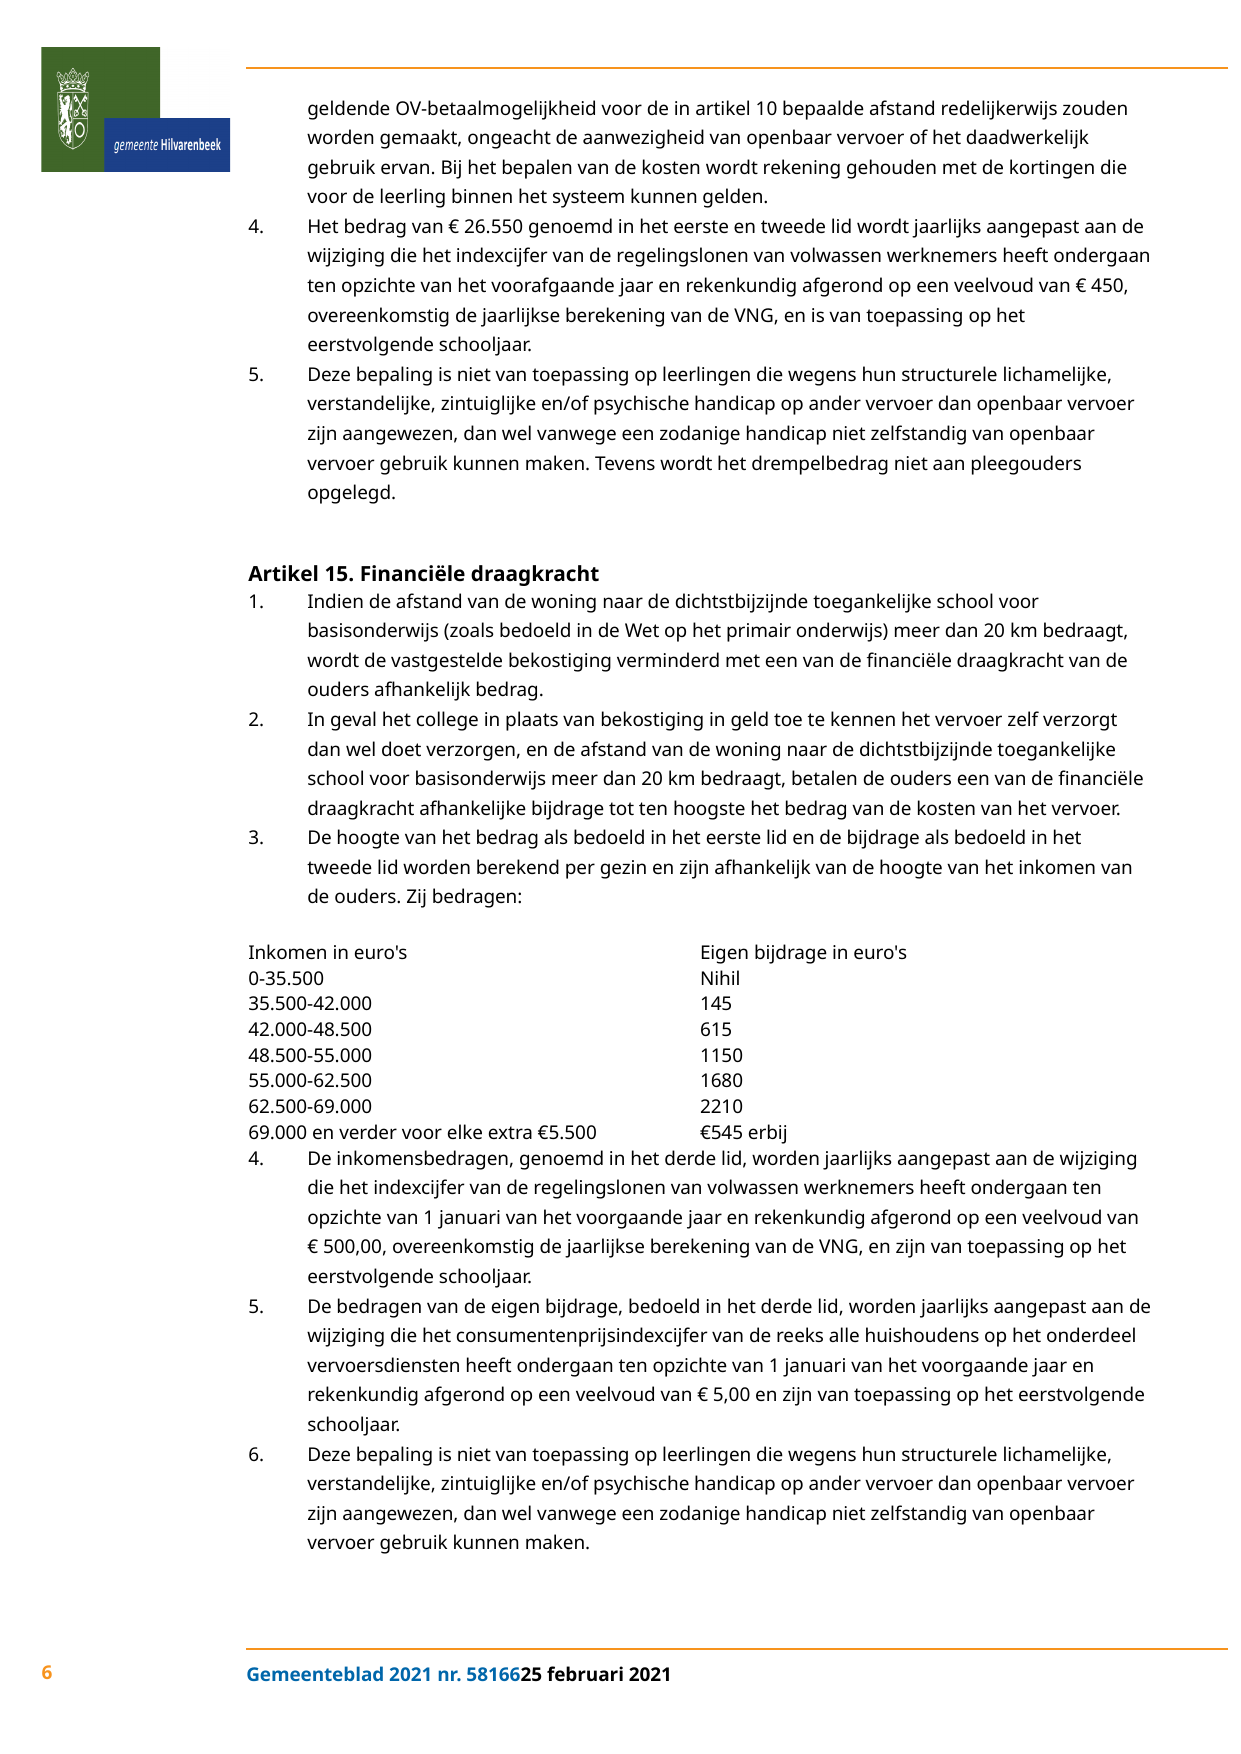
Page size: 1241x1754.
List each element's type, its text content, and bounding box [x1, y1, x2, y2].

table_cell €545 erbij [700, 1119, 1152, 1145]
table_header Inkomen in euro's [248, 939, 700, 965]
table_cell 0-35.500 [248, 965, 700, 991]
table_cell 615 [700, 1016, 1152, 1042]
list geldende OV-betaalmogelijkheid voor de in artikel 10 bepaalde afstand redelijkerwijs zouden worden gemaakt, ongeacht de aanwezigheid van openbaar vervoer of het daadwerkelijk gebruik ervan. Bij het bepalen van de kosten wordt rekening gehouden met de kortingen die voor de leerling binnen het systeem kunnen gelden. [248, 95, 1152, 209]
table_cell 42.000-48.500 [248, 1016, 700, 1042]
table_cell Nihil [700, 965, 1152, 991]
list De inkomensbedragen, genoemd in het derde lid, worden jaarlijks aangepast aan de wijziging die het indexcijfer van de regelingslonen van volwassen werknemers heeft ondergaan ten opzichte van 1 januari van het voorgaande jaar en rekenkundig afgerond op een veelvoud van € 500,00, overeenkomstig de jaarlijkse berekening van de VNG, en zijn van toepassing op het eerstvolgende schooljaar. [248, 1145, 1152, 1289]
table_cell 2210 [700, 1094, 1152, 1119]
table_cell 62.500-69.000 [248, 1094, 700, 1119]
table_cell 35.500-42.000 [248, 991, 700, 1016]
table_header Eigen bijdrage in euro's [700, 939, 1152, 965]
list Indien de afstand van de woning naar de dichtstbijzijnde toegankelijke school voor basisonderwijs (zoals bedoeld in de Wet op het primair onderwijs) meer dan 20 km bedraagt, wordt de vastgestelde bekostiging verminderd met een van de financiële draagkracht van de ouders afhankelijk bedrag. [248, 588, 1152, 702]
table_cell 1680 [700, 1068, 1152, 1093]
table_cell 48.500-55.000 [248, 1042, 700, 1068]
table_cell 145 [700, 991, 1152, 1016]
list Het bedrag van € 26.550 genoemd in het eerste en tweede lid wordt jaarlijks aangepast aan de wijziging die het indexcijfer van de regelingslonen van volwassen werknemers heeft ondergaan ten opzichte van het voorafgaande jaar en rekenkundig afgerond op een veelvoud van € 450, overeenkomstig de jaarlijkse berekening van de VNG, en is van toepassing op het eerstvolgende schooljaar. [248, 213, 1152, 357]
list Deze bepaling is niet van toepassing op leerlingen die wegens hun structurele lichamelijke, verstandelijke, zintuiglijke en/of psychische handicap op ander vervoer dan openbaar vervoer zijn aangewezen, dan wel vanwege een zodanige handicap niet zelfstandig van openbaar vervoer gebruik kunnen maken. [248, 1441, 1152, 1555]
list De bedragen van de eigen bijdrage, bedoeld in het derde lid, worden jaarlijks aangepast aan de wijziging die het consumentenprijsindexcijfer van de reeks alle huishoudens op het onderdeel vervoersdiensten heeft ondergaan ten opzichte van 1 januari van het voorgaande jaar en rekenkundig afgerond op een veelvoud van € 5,00 en zijn van toepassing op het eerstvolgende schooljaar. [248, 1293, 1152, 1437]
table_cell 1150 [700, 1042, 1152, 1068]
list In geval het college in plaats van bekostiging in geld toe te kennen het vervoer zelf verzorgt dan wel doet verzorgen, en de afstand van de woning naar de dichtstbijzijnde toegankelijke school voor basisonderwijs meer dan 20 km bedraagt, betalen de ouders een van de financiële draagkracht afhankelijke bijdrage tot ten hoogste het bedrag van de kosten van het vervoer. [248, 706, 1152, 821]
list Deze bepaling is niet van toepassing op leerlingen die wegens hun structurele lichamelijke, verstandelijke, zintuiglijke en/of psychische handicap op ander vervoer dan openbaar vervoer zijn aangewezen, dan wel vanwege een zodanige handicap niet zelfstandig van openbaar vervoer gebruik kunnen maken. Tevens wordt het drempelbedrag niet aan pleegouders opgelegd. [248, 361, 1152, 505]
picture [41, 47, 231, 172]
table_cell 69.000 en verder voor elke extra €5.500 [248, 1119, 700, 1145]
text Artikel 15. Financiële draagkracht [248, 559, 1152, 588]
list De hoogte van het bedrag als bedoeld in het eerste lid en de bijdrage als bedoeld in het tweede lid worden berekend per gezin en zijn afhankelijk van de hoogte van het inkomen van de ouders. Zij bedragen: [248, 824, 1152, 909]
table_cell 55.000-62.500 [248, 1068, 700, 1093]
